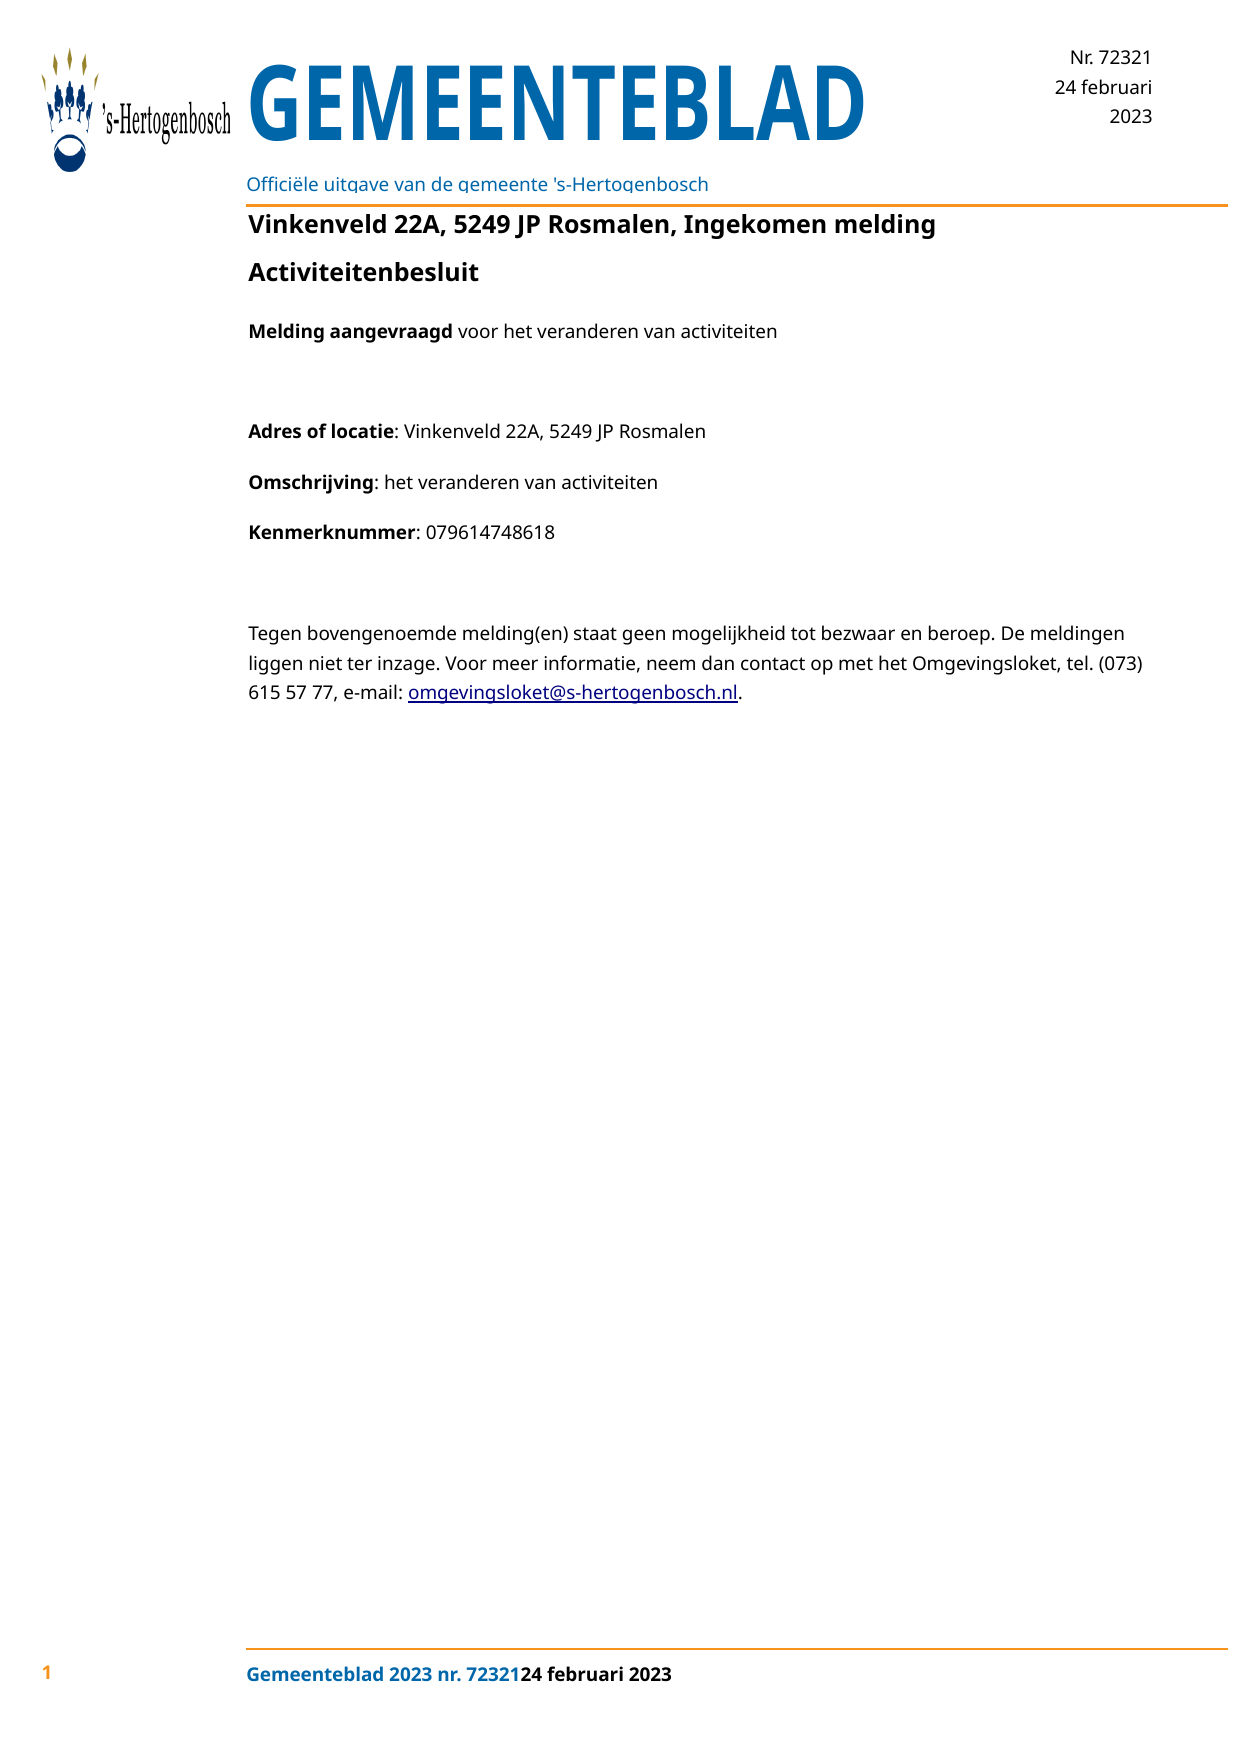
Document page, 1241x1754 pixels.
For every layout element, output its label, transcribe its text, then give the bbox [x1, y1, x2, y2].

text Tegen bovengenoemde melding(en) staat geen mogelijkheid tot bezwaar en beroep. De meldingen liggen niet ter inzage. Voor meer informatie, neem dan contact op met het Omgevingsloket, tel. (073) 615 57 77, e-mail: omgevingsloket@s-hertogenbosch.nl. [248, 620, 1152, 705]
text Omschrijving: het veranderen van activiteiten [248, 469, 1152, 495]
picture [41, 47, 231, 172]
text Adres of locatie: Vinkenveld 22A, 5249 JP Rosmalen [248, 419, 1152, 444]
text Vinkenveld 22A, 5249 JP Rosmalen, Ingekomen melding Activiteitenbesluit [248, 207, 1152, 288]
text Melding aangevraagd voor het veranderen van activiteiten [248, 318, 1152, 344]
text Kenmerknummer: 079614748618 [248, 519, 1152, 545]
